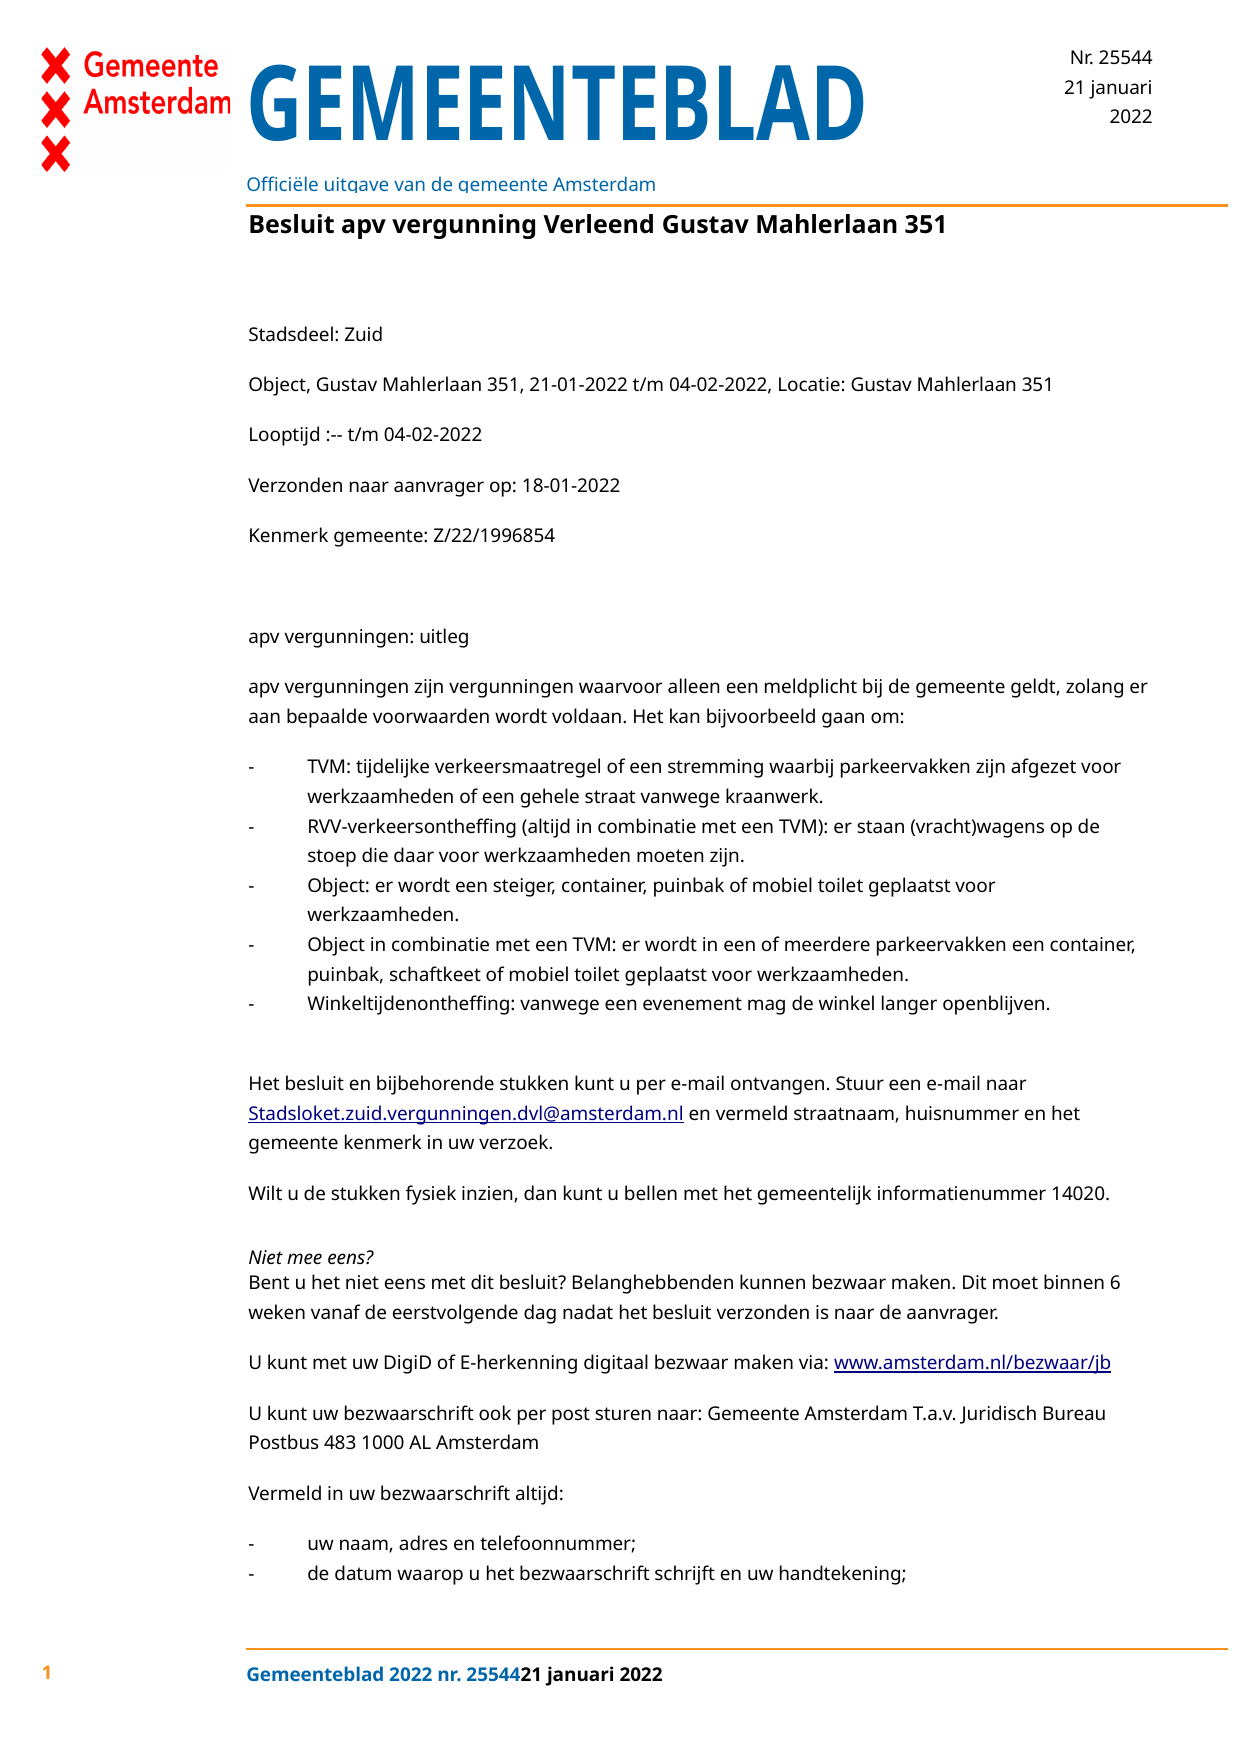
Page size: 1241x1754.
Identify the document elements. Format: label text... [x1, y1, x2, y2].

text Kenmerk gemeente: Z/22/1996854 [248, 522, 1152, 548]
list Object in combinatie met een TVM: er wordt in een of meerdere parkeervakken een container, puinbak, schaftkeet of mobiel toilet geplaatst voor werkzaamheden. [248, 931, 1152, 986]
text Bent u het niet eens met dit besluit? Belanghebbenden kunnen bezwaar maken. Dit moet binnen 6 weken vanaf de eerstvolgende dag nadat het besluit verzonden is naar de aanvrager. [248, 1269, 1152, 1325]
text Stadsdeel: Zuid [248, 321, 1152, 346]
text apv vergunningen: uitleg [248, 623, 1152, 649]
text Looptijd :-- t/m 04-02-2022 [248, 422, 1152, 447]
text U kunt met uw DigiD of E-herkenning digitaal bezwaar maken via: www.amsterdam.nl/bezwaar/jb [248, 1349, 1152, 1375]
text Object, Gustav Mahlerlaan 351, 21-01-2022 t/m 04-02-2022, Locatie: Gustav Mahlerlaan 351 [248, 371, 1152, 397]
text Vermeld in uw bezwaarschrift altijd: [248, 1480, 1152, 1506]
text Verzonden naar aanvrager op: 18-01-2022 [248, 472, 1152, 498]
list RVV-verkeersontheffing (altijd in combinatie met een TVM): er staan (vracht)wagens op de stoep die daar voor werkzaamheden moeten zijn. [248, 813, 1152, 868]
list de datum waarop u het bezwaarschrift schrijft en uw handtekening; [248, 1560, 1152, 1586]
text Het besluit en bijbehorende stukken kunt u per e-mail ontvangen. Stuur een e-mail naar Stadsloket.zuid.vergunningen.dvl@amsterdam.nl en vermeld straatnaam, huisnummer en het gemeente kenmerk in uw verzoek. [248, 1070, 1152, 1155]
list TVM: tijdelijke verkeersmaatregel of een stremming waarbij parkeervakken zijn afgezet voor werkzaamheden of een gehele straat vanwege kraanwerk. [248, 754, 1152, 809]
text Wilt u de stukken fysiek inzien, dan kunt u bellen met het gemeentelijk informatienummer 14020. [248, 1180, 1152, 1206]
text apv vergunningen zijn vergunningen waarvoor alleen een meldplicht bij de gemeente geldt, zolang er aan bepaalde voorwaarden wordt voldaan. Het kan bijvoorbeeld gaan om: [248, 674, 1152, 729]
list uw naam, adres en telefoonnummer; [248, 1530, 1152, 1556]
text U kunt uw bezwaarschrift ook per post sturen naar: Gemeente Amsterdam T.a.v. Juridisch Bureau Postbus 483 1000 AL Amsterdam [248, 1400, 1152, 1455]
picture [41, 47, 231, 172]
list Object: er wordt een steiger, container, puinbak of mobiel toilet geplaatst voor werkzaamheden. [248, 872, 1152, 927]
text Besluit apv vergunning Verleend Gustav Mahlerlaan 351 [248, 207, 1152, 241]
list Winkeltijdenontheffing: vanwege een evenement mag de winkel langer openblijven. [248, 990, 1152, 1016]
text Niet mee eens? [248, 1244, 1152, 1269]
